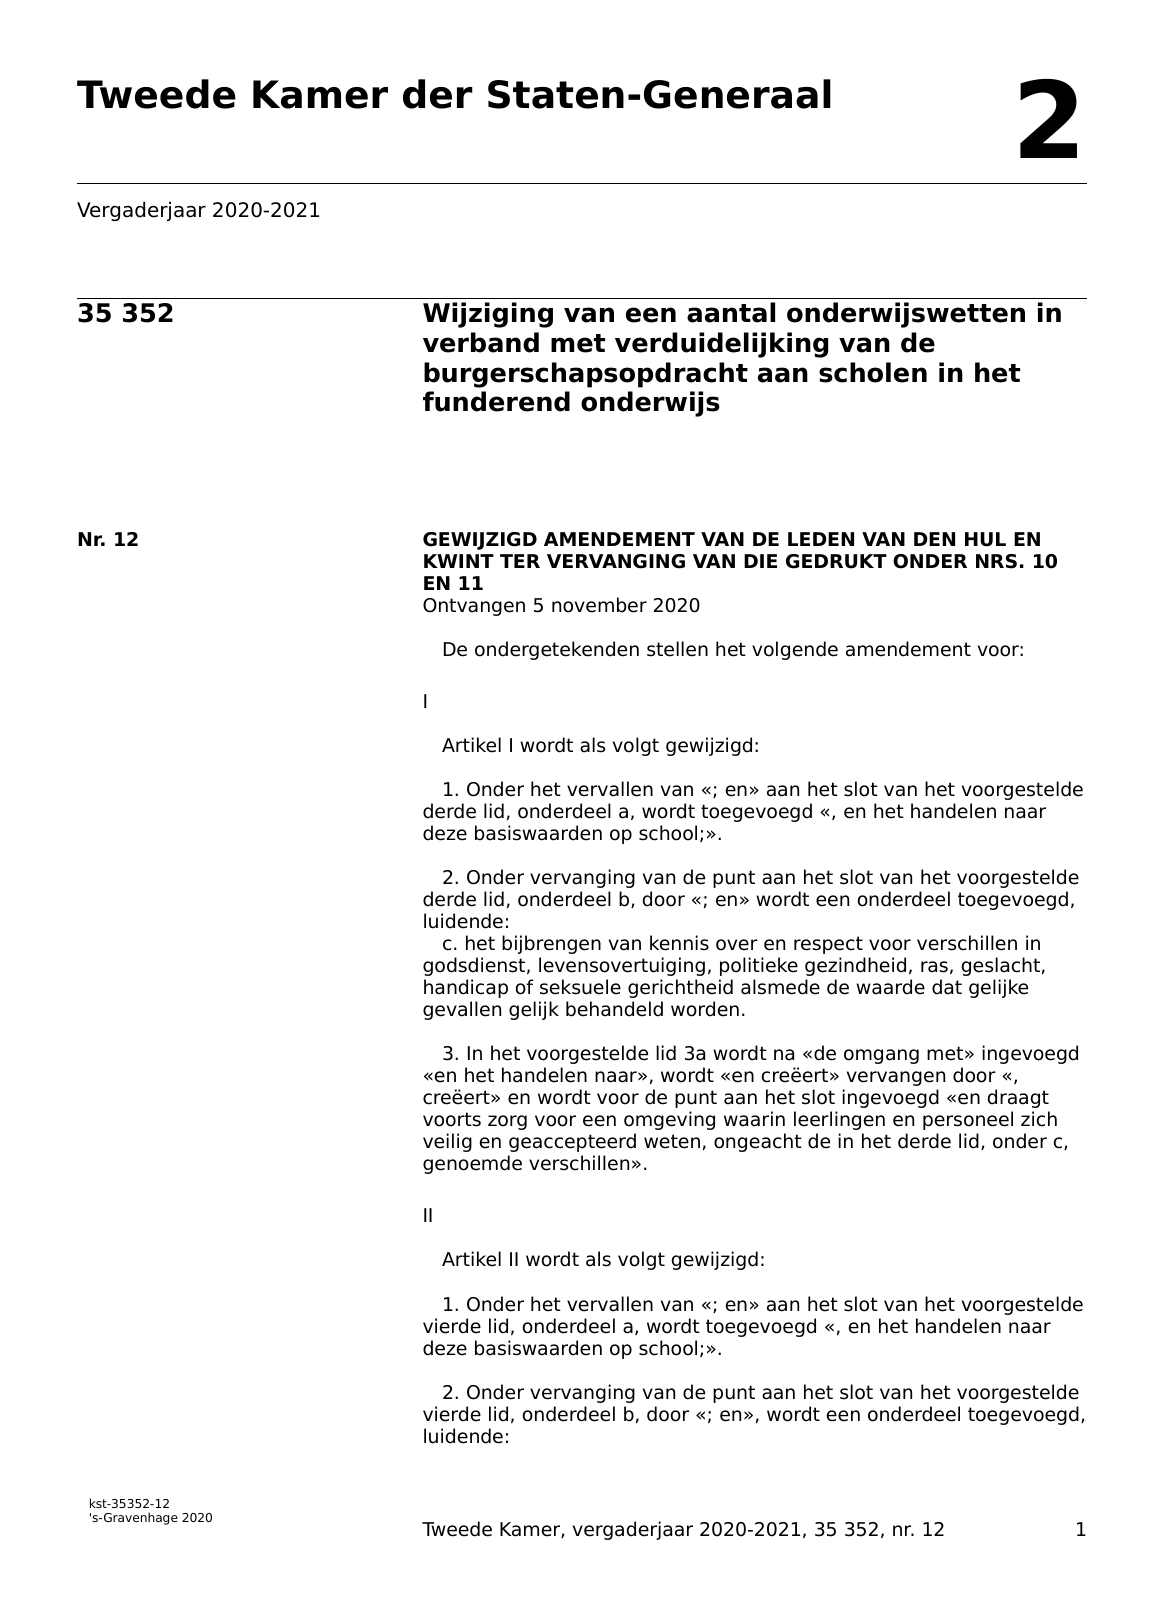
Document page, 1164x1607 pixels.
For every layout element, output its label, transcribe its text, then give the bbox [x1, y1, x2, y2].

table_cell Vergaderjaar 2020-2021 [77, 184, 1087, 298]
subtitle Nr. 12 GEWIJZIGD AMENDEMENT VAN DE LEDEN VAN DEN HUL EN KWINT TER VERVANGING VAN DIE GEDRUKT ONDER NRS. 10 EN 11 [77, 529, 1087, 595]
text 1. Onder het vervallen van «; en» aan het slot van het voorgestelde derde lid, onderdeel a, wordt toegevoegd «, en het handelen naar deze basiswaarden op school;». [422, 779, 1087, 845]
text 3. In het voorgestelde lid 3a wordt na «de omgang met» ingevoegd «en het handelen naar», wordt «en creëert» vervangen door «, creëert» en wordt voor de punt aan het slot ingevoegd «en draagt voorts zorg voor een omgeving waarin leerlingen en personeel zich veilig en geaccepteerd weten, ongeacht de in het derde lid, onder c, genoemde verschillen». [422, 1043, 1087, 1175]
text Artikel II wordt als volgt gewijzigd: [422, 1249, 1087, 1271]
text De ondergetekenden stellen het volgende amendement voor: [422, 639, 1087, 661]
table_header 2 [886, 59, 1087, 183]
text 2. Onder vervanging van de punt aan het slot van het voorgestelde vierde lid, onderdeel b, door «; en», wordt een onderdeel toegevoegd, luidende: [422, 1382, 1087, 1448]
text 2. Onder vervanging van de punt aan het slot van het voorgestelde derde lid, onderdeel b, door «; en» wordt een onderdeel toegevoegd, luidende: [422, 867, 1087, 933]
table_header Tweede Kamer der Staten-Generaal [77, 59, 886, 183]
subtitle 35 352 Wijziging van een aantal onderwijswetten in verband met verduidelijking van de burgerschapsopdracht aan scholen in het funderend onderwijs [77, 299, 1087, 418]
text 1. Onder het vervallen van «; en» aan het slot van het voorgestelde vierde lid, onderdeel a, wordt toegevoegd «, en het handelen naar deze basiswaarden op school;». [422, 1293, 1087, 1359]
subtitle I [422, 691, 1087, 713]
subtitle II [422, 1205, 1087, 1227]
text c. het bijbrengen van kennis over en respect voor verschillen in godsdienst, levensovertuiging, politieke gezindheid, ras, geslacht, handicap of seksuele gerichtheid alsmede de waarde dat gelijke gevallen gelijk behandeld worden. [422, 933, 1087, 1021]
text 's-Gravenhage 2020 [88, 1511, 323, 1525]
text Artikel I wordt als volgt gewijzigd: [422, 735, 1087, 757]
text kst-35352-12 [88, 1497, 323, 1511]
text Ontvangen 5 november 2020 [422, 595, 1087, 617]
